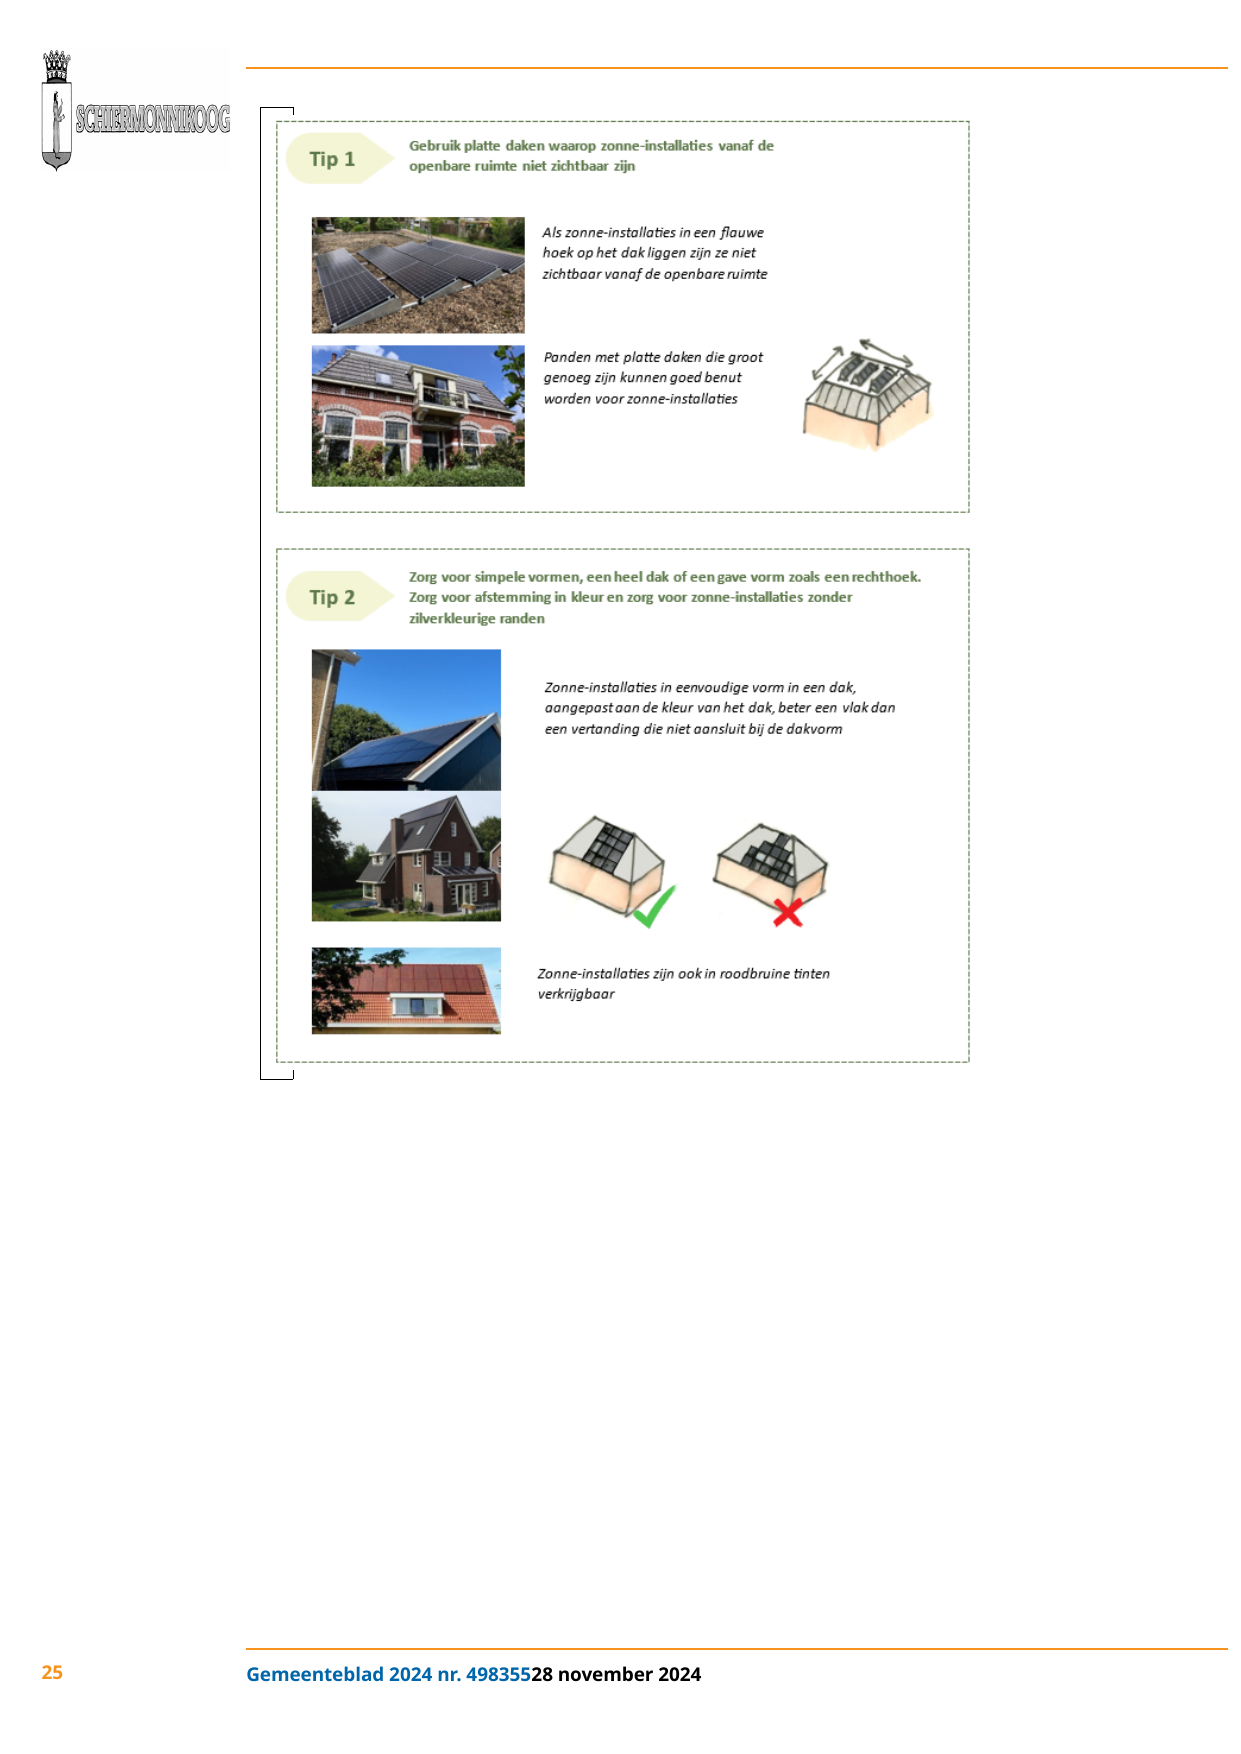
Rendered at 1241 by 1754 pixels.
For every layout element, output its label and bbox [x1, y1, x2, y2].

picture [41, 47, 231, 172]
picture [268, 115, 978, 1070]
